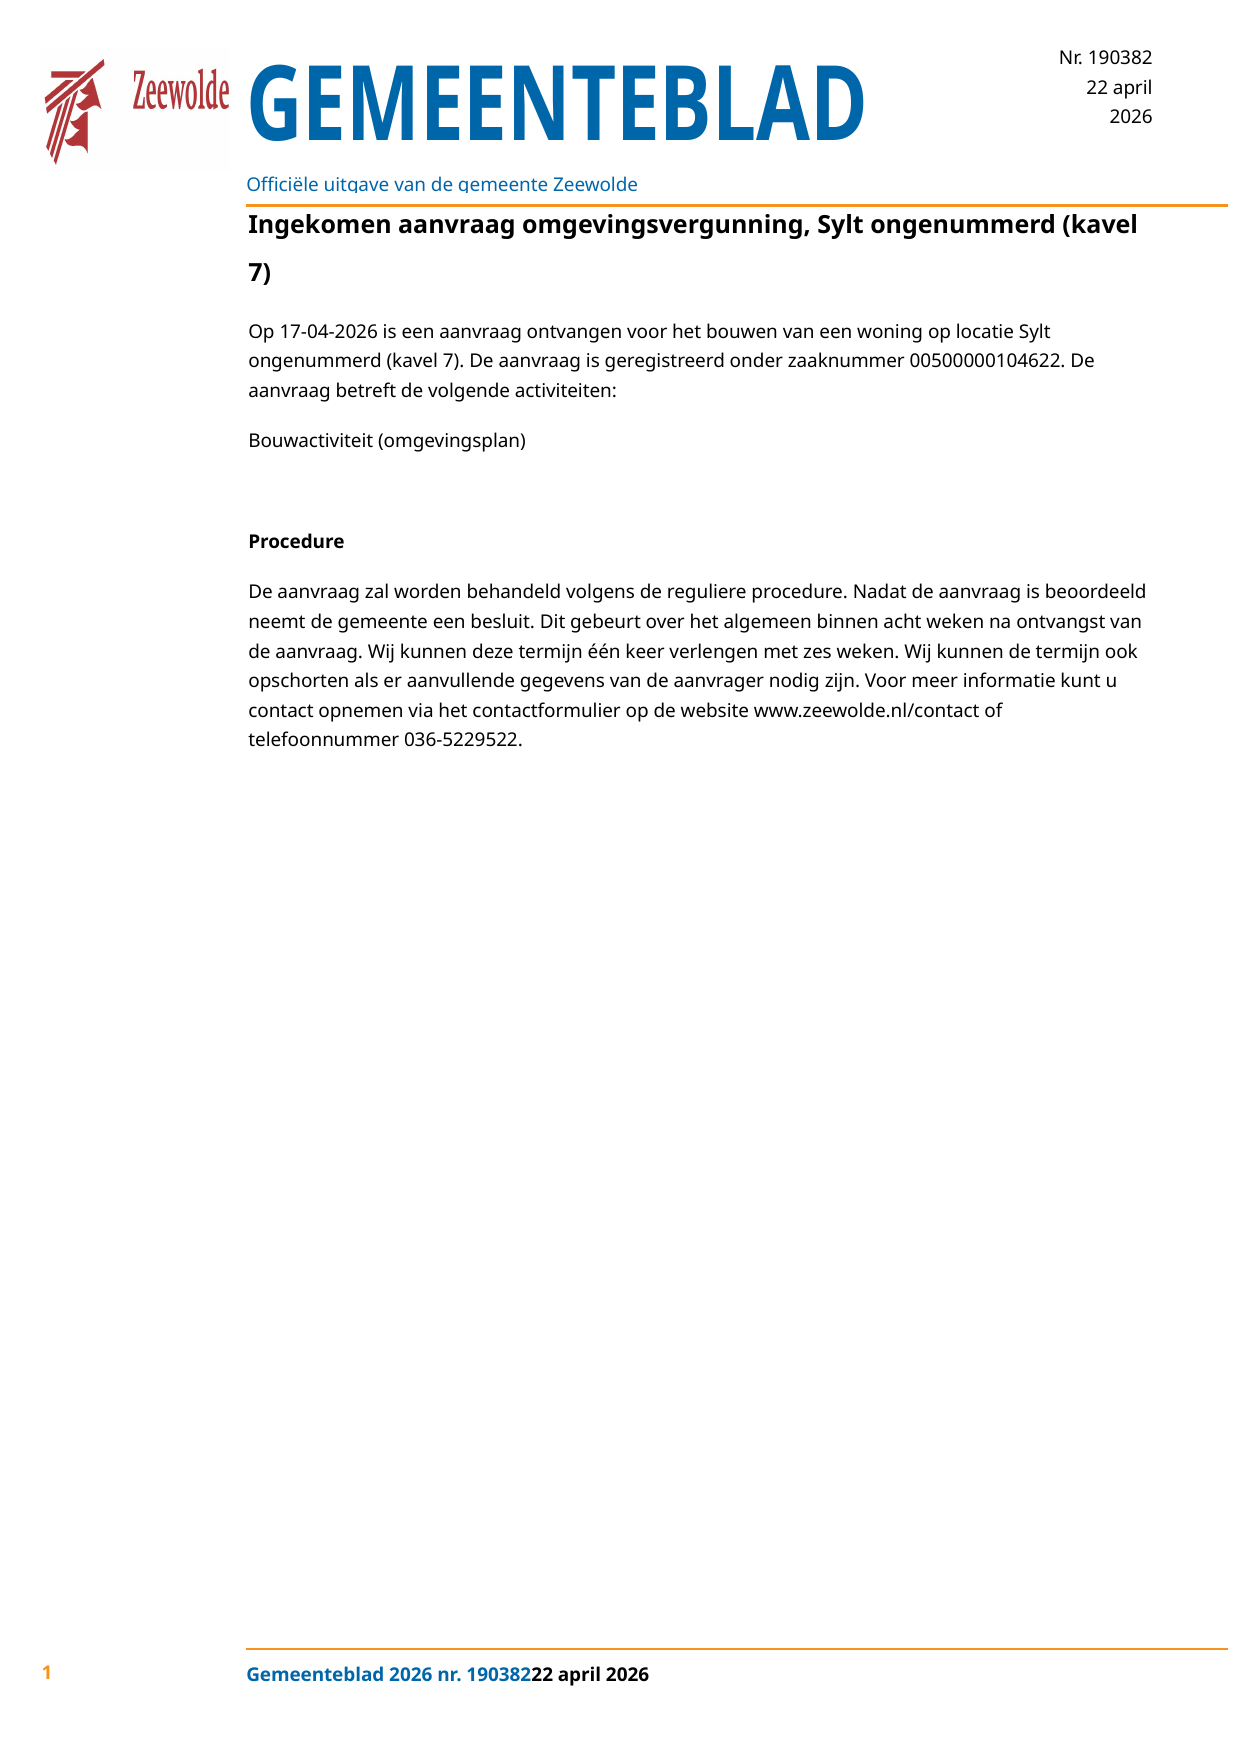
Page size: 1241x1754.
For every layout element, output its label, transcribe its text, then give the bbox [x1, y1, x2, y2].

text Ingekomen aanvraag omgevingsvergunning, Sylt ongenummerd (kavel 7) [248, 207, 1152, 288]
text Op 17-04-2026 is een aanvraag ontvangen voor het bouwen van een woning op locatie Sylt ongenummerd (kavel 7). De aanvraag is geregistreerd onder zaaknummer 00500000104622. De aanvraag betreft de volgende activiteiten: [248, 318, 1152, 403]
picture [41, 47, 231, 172]
text Procedure [248, 528, 1152, 554]
text Bouwactiviteit (omgevingsplan) [248, 427, 1152, 453]
text De aanvraag zal worden behandeld volgens de reguliere procedure. Nadat de aanvraag is beoordeeld neemt de gemeente een besluit. Dit gebeurt over het algemeen binnen acht weken na ontvangst van de aanvraag. Wij kunnen deze termijn één keer verlengen met zes weken. Wij kunnen de termijn ook opschorten als er aanvullende gegevens van de aanvrager nodig zijn. Voor meer informatie kunt u contact opnemen via het contactformulier op de website www.zeewolde.nl/contact of telefoonnummer 036-5229522. [248, 579, 1152, 752]
